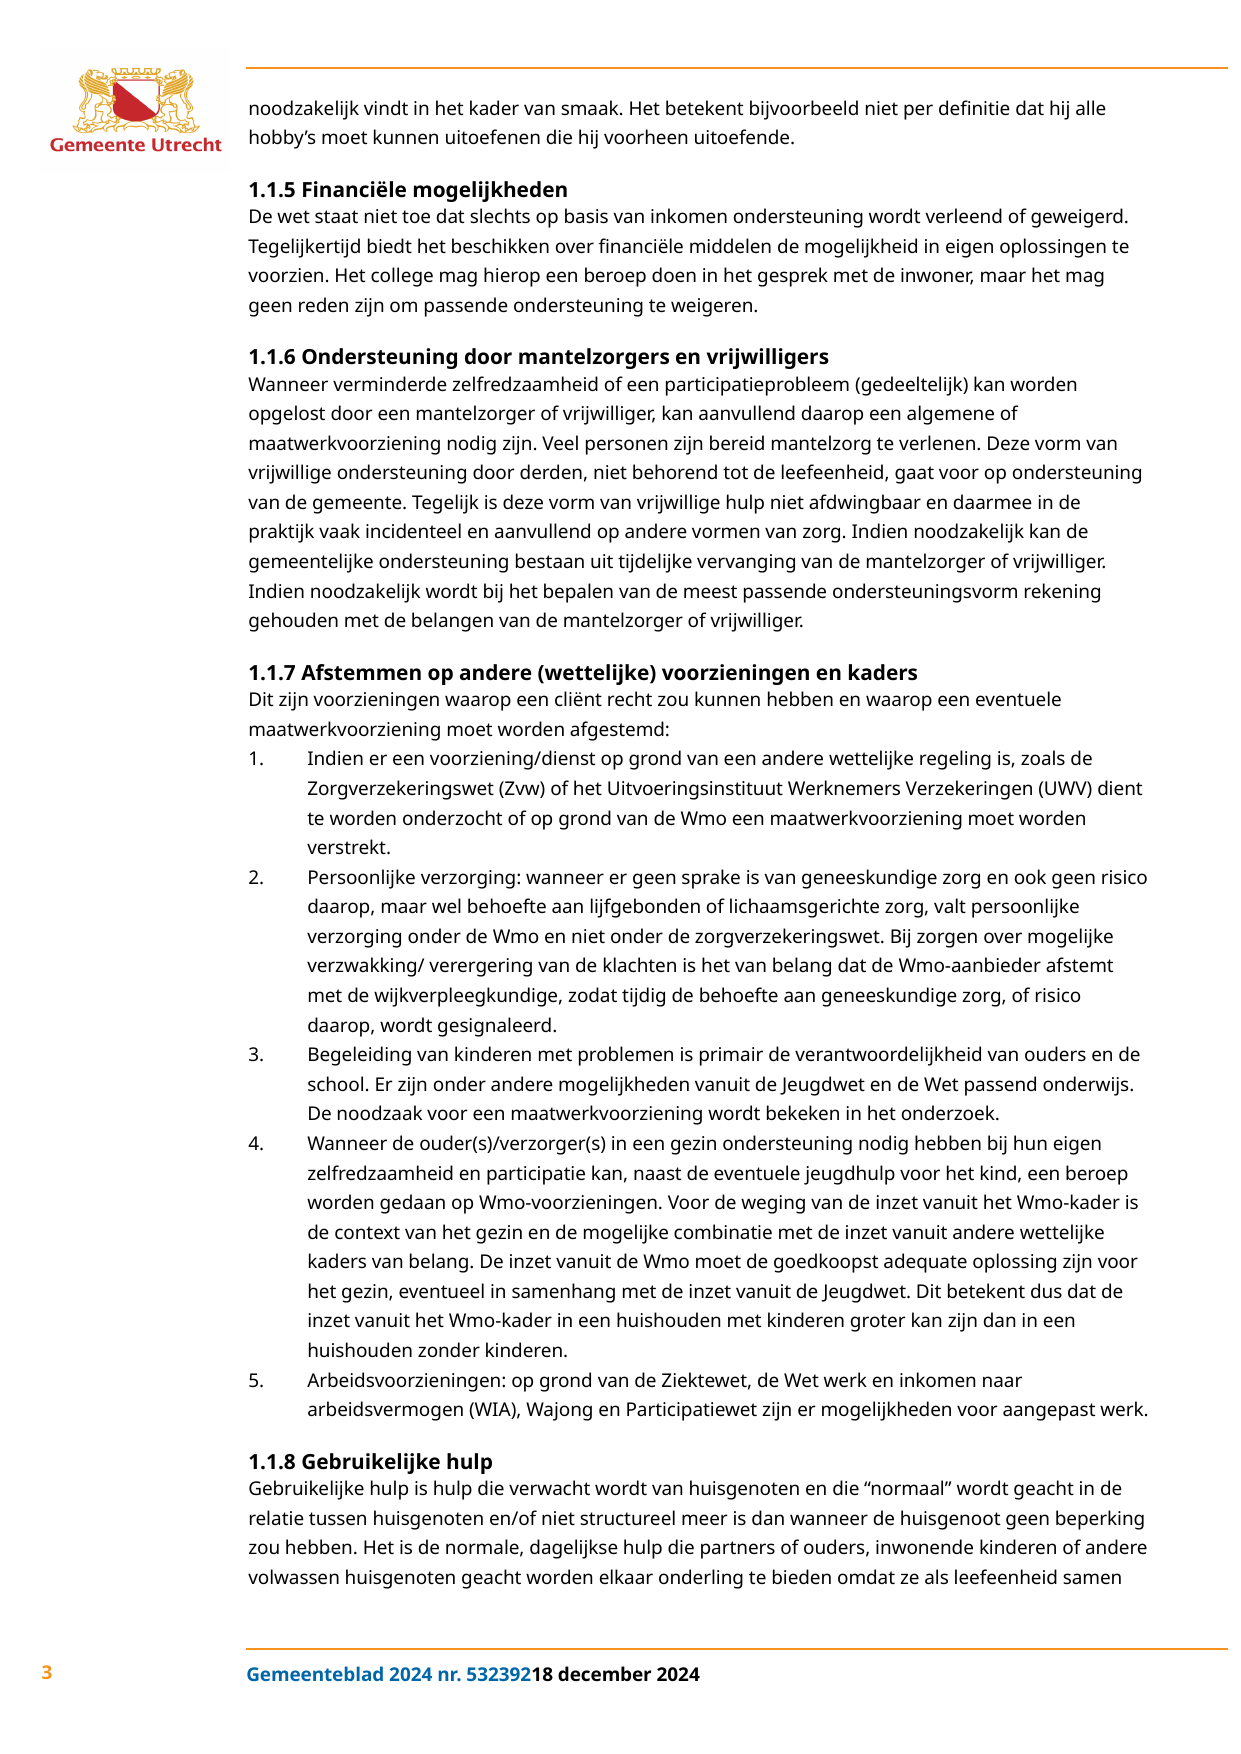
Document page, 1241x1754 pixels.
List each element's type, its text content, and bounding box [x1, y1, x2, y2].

list Indien er een voorziening/dienst op grond van een andere wettelijke regeling is, zoals de Zorgverzekeringswet (Zvw) of het Uitvoeringsinstituut Werknemers Verzekeringen (UWV) dient te worden onderzocht of op grond van de Wmo een maatwerkvoorziening moet worden verstrekt. [248, 746, 1152, 860]
text 1.1.5 Financiële mogelijkheden [248, 175, 1152, 203]
text 1.1.8 Gebruikelijke hulp [248, 1447, 1152, 1475]
picture [41, 47, 231, 172]
text Indien noodzakelijk wordt bij het bepalen van de meest passende ondersteuningsvorm rekening gehouden met de belangen van de mantelzorger of vrijwilliger. [248, 578, 1152, 633]
text Tegelijkertijd biedt het beschikken over financiële middelen de mogelijkheid in eigen oplossingen te voorzien. Het college mag hierop een beroep doen in het gesprek met de inwoner, maar het mag geen reden zijn om passende ondersteuning te weigeren. [248, 233, 1152, 318]
text 1.1.7 Afstemmen op andere (wettelijke) voorzieningen en kaders [248, 658, 1152, 686]
text De wet staat niet toe dat slechts op basis van inkomen ondersteuning wordt verleend of geweigerd. [248, 203, 1152, 229]
list Wanneer de ouder(s)/verzorger(s) in een gezin ondersteuning nodig hebben bij hun eigen zelfredzaamheid en participatie kan, naast de eventuele jeugdhulp voor het kind, een beroep worden gedaan op Wmo-voorzieningen. Voor de weging van de inzet vanuit het Wmo-kader is de context van het gezin en de mogelijke combinatie met de inzet vanuit andere wettelijke kaders van belang. De inzet vanuit de Wmo moet de goedkoopst adequate oplossing zijn voor het gezin, eventueel in samenhang met de inzet vanuit de Jeugdwet. Dit betekent dus dat de inzet vanuit het Wmo-kader in een huishouden met kinderen groter kan zijn dan in een huishouden zonder kinderen. [248, 1130, 1152, 1363]
list Begeleiding van kinderen met problemen is primair de verantwoordelijkheid van ouders en de school. Er zijn onder andere mogelijkheden vanuit de Jeugdwet en de Wet passend onderwijs. De noodzaak voor een maatwerkvoorziening wordt bekeken in het onderzoek. [248, 1041, 1152, 1126]
text noodzakelijk vindt in het kader van smaak. Het betekent bijvoorbeeld niet per definitie dat hij alle hobby’s moet kunnen uitoefenen die hij voorheen uitoefende. [248, 95, 1152, 150]
text Wanneer verminderde zelfredzaamheid of een participatieprobleem (gedeeltelijk) kan worden opgelost door een mantelzorger of vrijwilliger, kan aanvullend daarop een algemene of maatwerkvoorziening nodig zijn. Veel personen zijn bereid mantelzorg te verlenen. Deze vorm van vrijwillige ondersteuning door derden, niet behorend tot de leefeenheid, gaat voor op ondersteuning van de gemeente. Tegelijk is deze vorm van vrijwillige hulp niet afdwingbaar en daarmee in de praktijk vaak incidenteel en aanvullend op andere vormen van zorg. Indien noodzakelijk kan de gemeentelijke ondersteuning bestaan uit tijdelijke vervanging van de mantelzorger of vrijwilliger. [248, 371, 1152, 574]
text Gebruikelijke hulp is hulp die verwacht wordt van huisgenoten en die “normaal” wordt geacht in de relatie tussen huisgenoten en/of niet structureel meer is dan wanneer de huisgenoot geen beperking zou hebben. Het is de normale, dagelijkse hulp die partners of ouders, inwonende kinderen of andere volwassen huisgenoten geacht worden elkaar onderling te bieden omdat ze als leefeenheid samen [248, 1475, 1152, 1590]
list Persoonlijke verzorging: wanneer er geen sprake is van geneeskundige zorg en ook geen risico daarop, maar wel behoefte aan lijfgebonden of lichaamsgerichte zorg, valt persoonlijke verzorging onder de Wmo en niet onder de zorgverzekeringswet. Bij zorgen over mogelijke verzwakking/ verergering van de klachten is het van belang dat de Wmo-aanbieder afstemt met de wijkverpleegkundige, zodat tijdig de behoefte aan geneeskundige zorg, of risico daarop, wordt gesignaleerd. [248, 864, 1152, 1037]
text Dit zijn voorzieningen waarop een cliënt recht zou kunnen hebben en waarop een eventuele maatwerkvoorziening moet worden afgestemd: [248, 686, 1152, 742]
text 1.1.6 Ondersteuning door mantelzorgers en vrijwilligers [248, 342, 1152, 371]
list Arbeidsvoorzieningen: op grond van de Ziektewet, de Wet werk en inkomen naar arbeidsvermogen (WIA), Wajong en Participatiewet zijn er mogelijkheden voor aangepast werk. [248, 1367, 1152, 1422]
